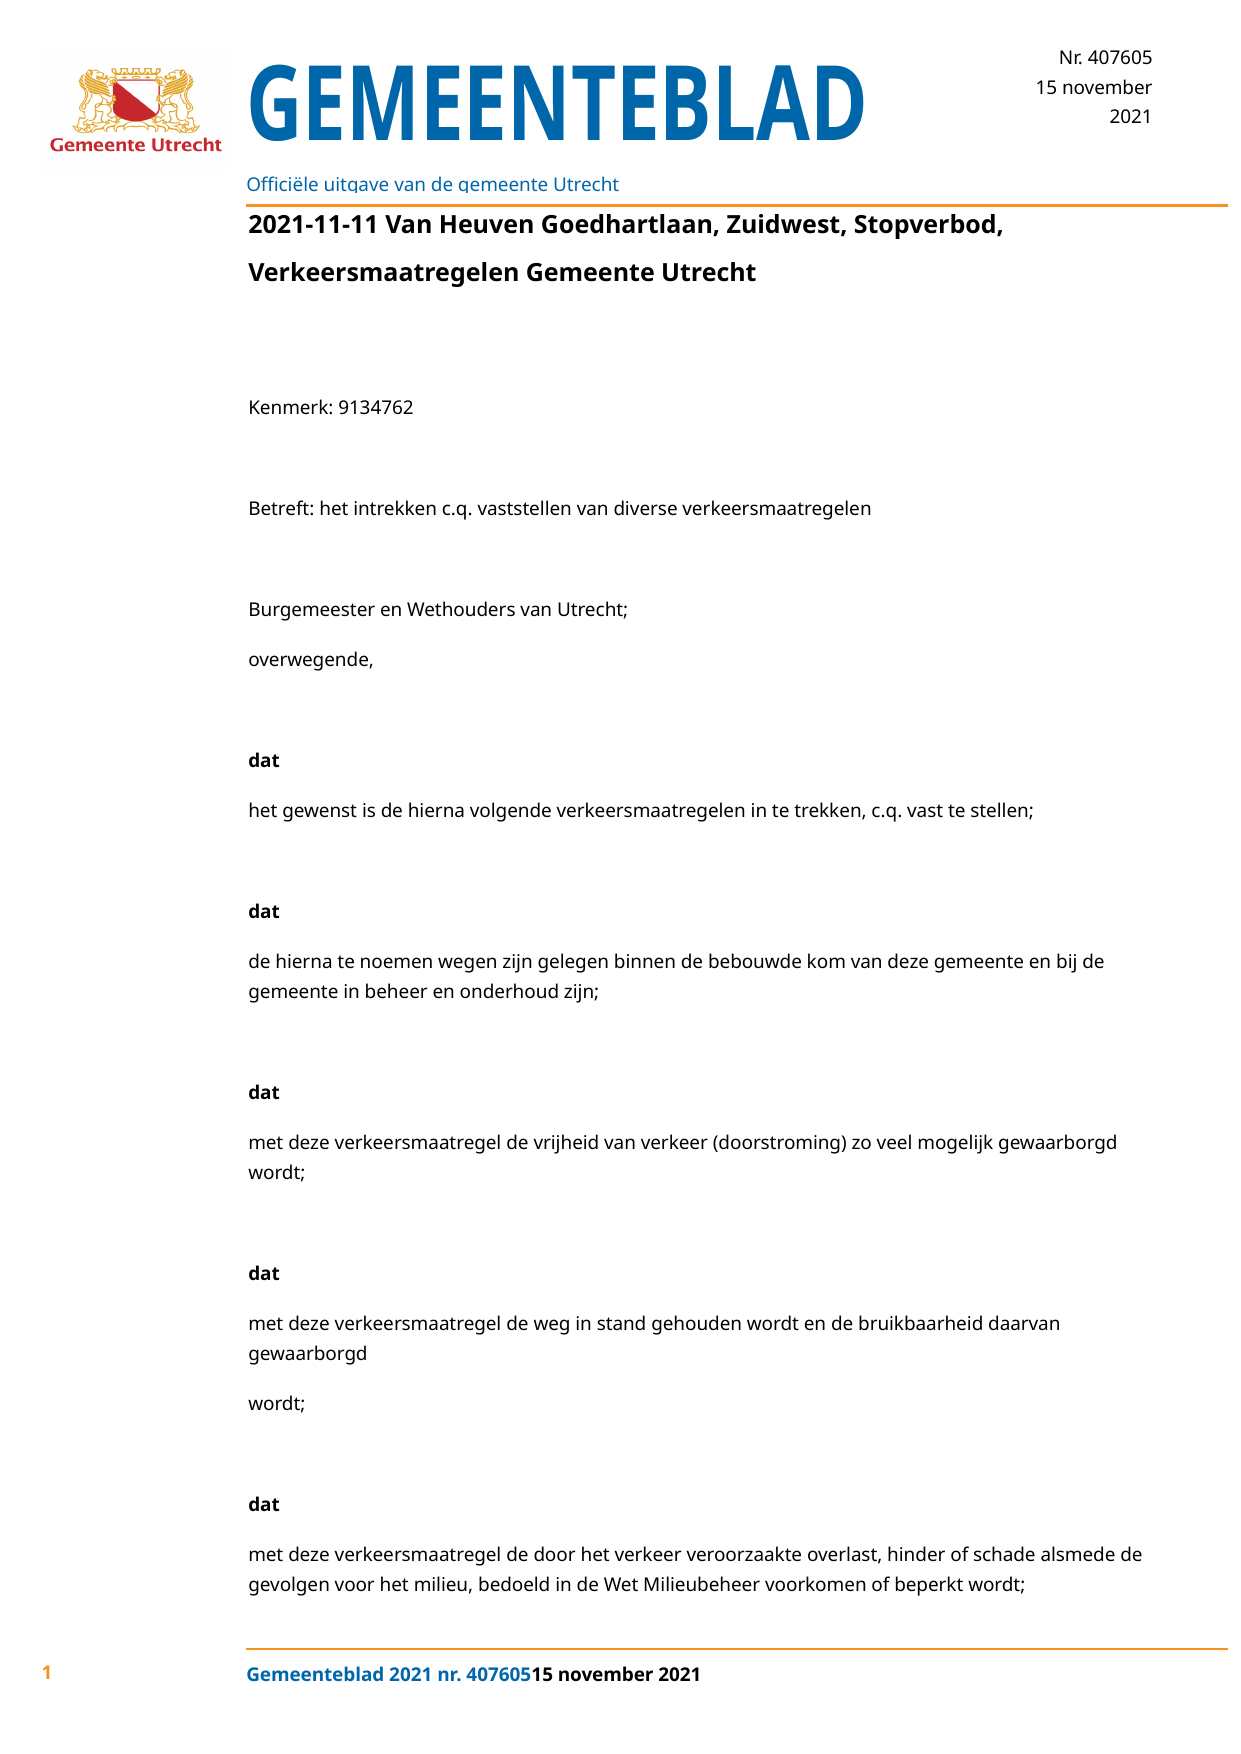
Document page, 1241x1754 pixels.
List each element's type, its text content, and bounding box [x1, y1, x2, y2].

text dat [248, 1079, 1152, 1105]
text met deze verkeersmaatregel de door het verkeer veroorzaakte overlast, hinder of schade alsmede de gevolgen voor het milieu, bedoeld in de Wet Milieubeheer voorkomen of beperkt wordt; [248, 1542, 1152, 1597]
text met deze verkeersmaatregel de vrijheid van verkeer (doorstroming) zo veel mogelijk gewaarborgd wordt; [248, 1129, 1152, 1185]
text dat [248, 1260, 1152, 1286]
text dat [248, 1491, 1152, 1517]
text Kenmerk: 9134762 [248, 394, 1152, 420]
text dat [248, 898, 1152, 924]
text Burgemeester en Wethouders van Utrecht; [248, 596, 1152, 621]
text met deze verkeersmaatregel de weg in stand gehouden wordt en de bruikbaarheid daarvan gewaarborgd [248, 1310, 1152, 1366]
text overwegende, [248, 646, 1152, 672]
text het gewenst is de hierna volgende verkeersmaatregelen in te trekken, c.q. vast te stellen; [248, 797, 1152, 823]
text Betreft: het intrekken c.q. vaststellen van diverse verkeersmaatregelen [248, 495, 1152, 521]
picture [41, 47, 231, 172]
text wordt; [248, 1390, 1152, 1416]
text dat [248, 747, 1152, 773]
text 2021-11-11 Van Heuven Goedhartlaan, Zuidwest, Stopverbod, Verkeersmaatregelen Gemeente Utrecht [248, 207, 1152, 288]
text de hierna te noemen wegen zijn gelegen binnen de bebouwde kom van deze gemeente en bij de gemeente in beheer en onderhoud zijn; [248, 949, 1152, 1004]
